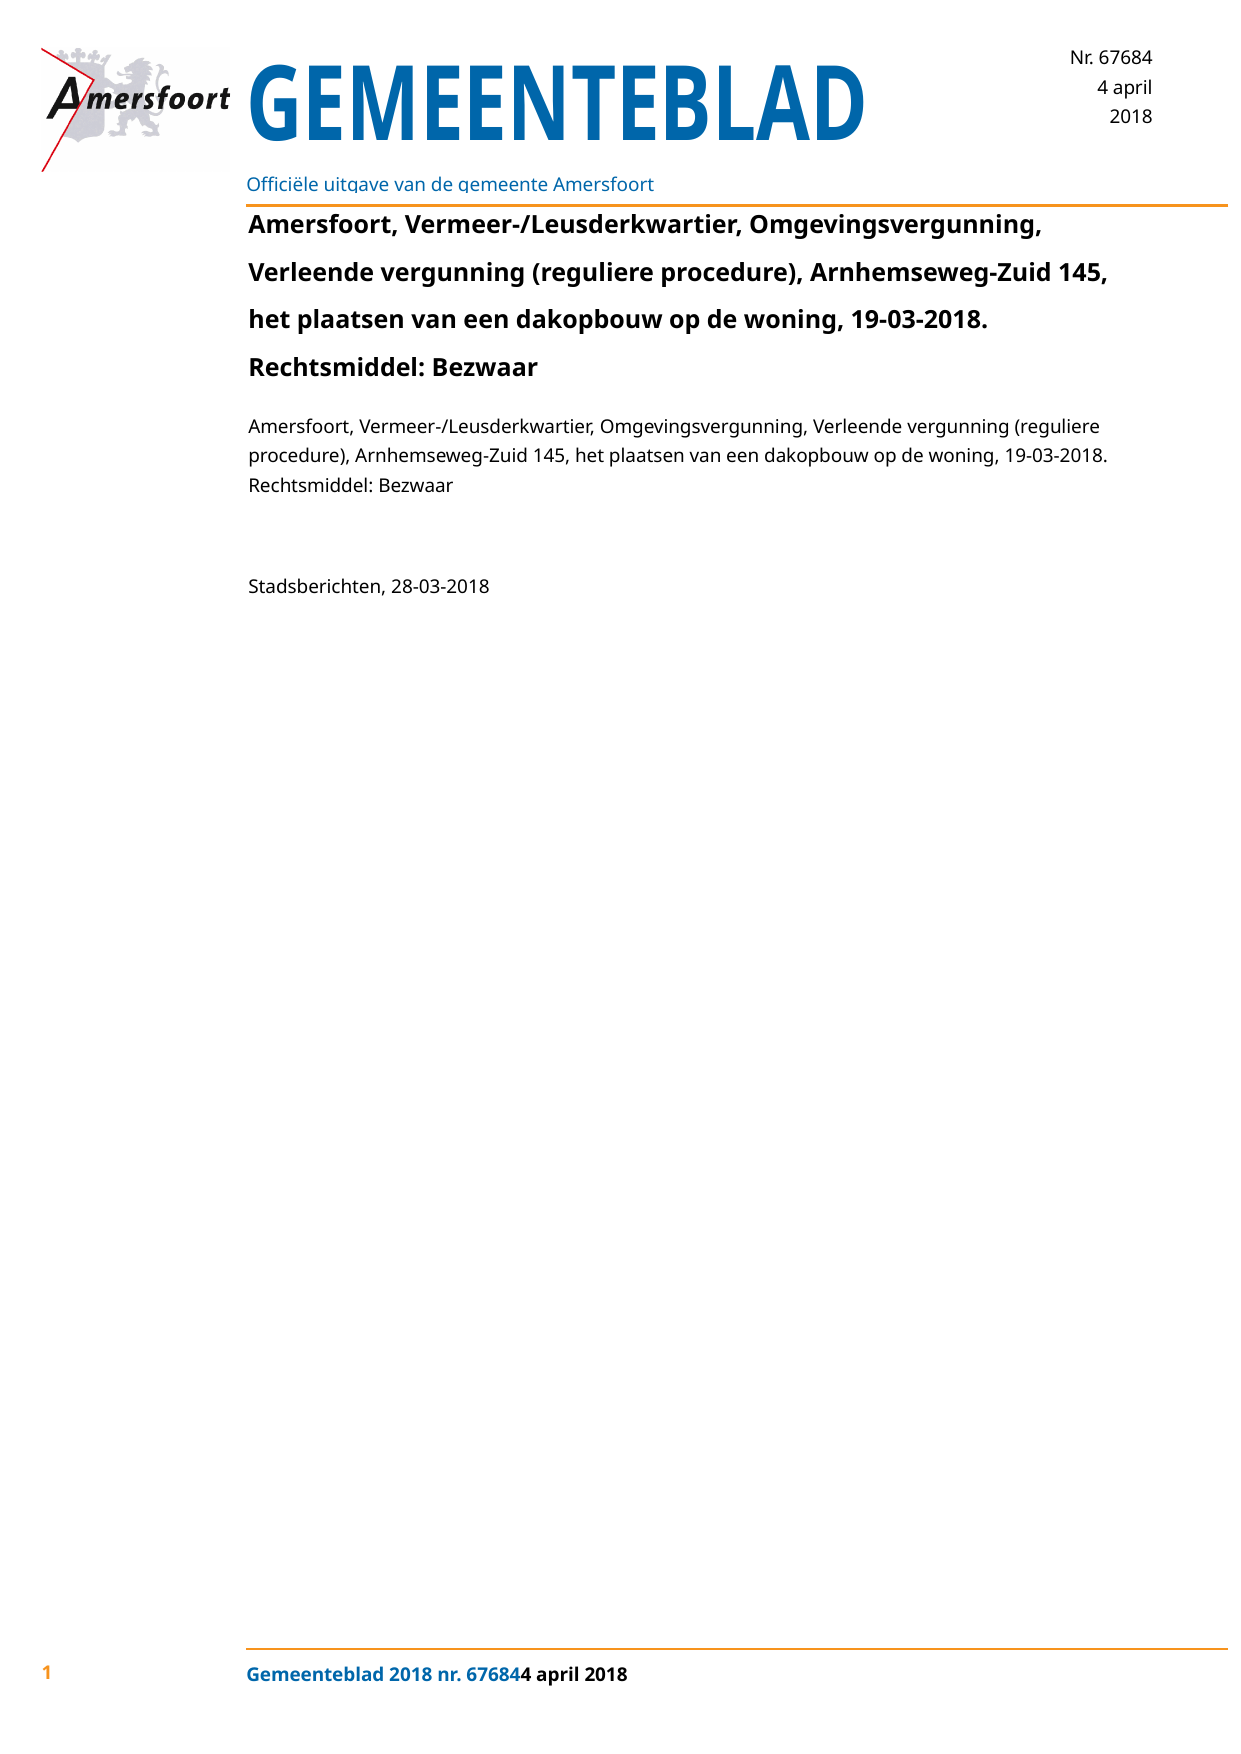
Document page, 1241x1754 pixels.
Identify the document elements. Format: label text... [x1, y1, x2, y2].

picture [41, 47, 231, 172]
text Amersfoort, Vermeer-/Leusderkwartier, Omgevingsvergunning, Verleende vergunning (reguliere procedure), Arnhemseweg-Zuid 145, het plaatsen van een dakopbouw op de woning, 19-03-2018. Rechtsmiddel: Bezwaar [248, 413, 1152, 498]
text Stadsberichten, 28-03-2018 [248, 573, 1152, 599]
text Amersfoort, Vermeer-/Leusderkwartier, Omgevingsvergunning, Verleende vergunning (reguliere procedure), Arnhemseweg-Zuid 145, het plaatsen van een dakopbouw op de woning, 19-03-2018. Rechtsmiddel: Bezwaar [248, 207, 1152, 384]
